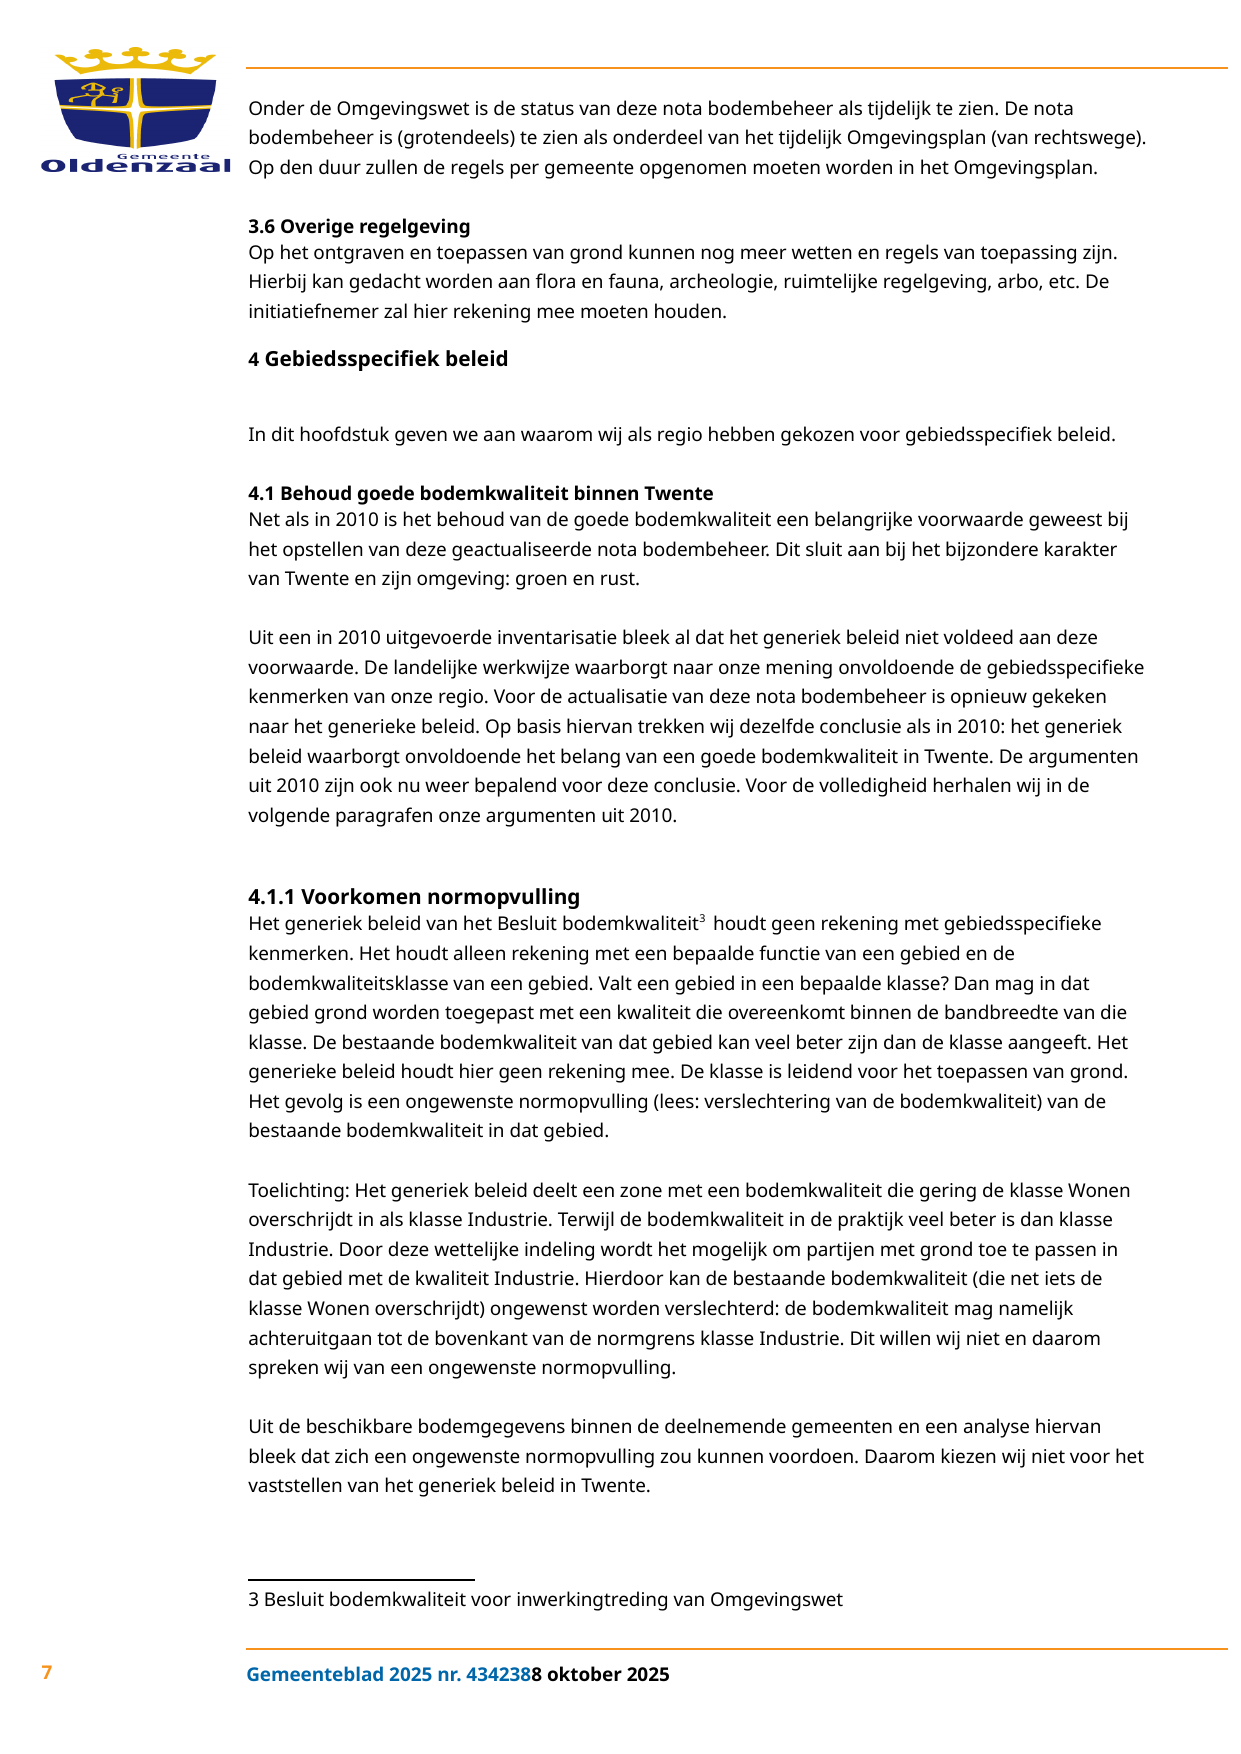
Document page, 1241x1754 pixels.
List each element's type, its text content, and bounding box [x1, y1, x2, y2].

text Op het ontgraven en toepassen van grond kunnen nog meer wetten en regels van toepassing zijn. Hierbij kan gedacht worden aan flora en fauna, archeologie, ruimtelijke regelgeving, arbo, etc. De initiatiefnemer zal hier rekening mee moeten houden. [248, 239, 1152, 324]
text 3.6 Overige regelgeving [248, 213, 1152, 239]
text Uit een in 2010 uitgevoerde inventarisatie bleek al dat het generiek beleid niet voldeed aan deze voorwaarde. De landelijke werkwijze waarborgt naar onze mening onvoldoende de gebiedsspecifieke kenmerken van onze regio. Voor de actualisatie van deze nota bodembeheer is opnieuw gekeken naar het generieke beleid. Op basis hiervan trekken wij dezelfde conclusie als in 2010: het generiek beleid waarborgt onvoldoende het belang van een goede bodemkwaliteit in Twente. De argumenten uit 2010 zijn ook nu weer bepalend voor deze conclusie. Voor de volledigheid herhalen wij in de volgende paragrafen onze argumenten uit 2010. [248, 624, 1152, 828]
picture [41, 47, 231, 172]
text 4.1.1 Voorkomen normopvulling [248, 882, 1152, 911]
text Besluit bodemkwaliteit voor inwerkingtreding van Omgevingswet [248, 1586, 1152, 1612]
text In dit hoofdstuk geven we aan waarom wij als regio hebben gekozen voor gebiedsspecifiek beleid. [248, 421, 1152, 447]
text Uit de beschikbare bodemgegevens binnen de deelnemende gemeenten en een analyse hiervan bleek dat zich een ongewenste normopvulling zou kunnen voordoen. Daarom kiezen wij niet voor het vaststellen van het generiek beleid in Twente. [248, 1413, 1152, 1498]
text Onder de Omgevingswet is de status van deze nota bodembeheer als tijdelijk te zien. De nota bodembeheer is (grotendeels) te zien als onderdeel van het tijdelijk Omgevingsplan (van rechtswege). Op den duur zullen de regels per gemeente opgenomen moeten worden in het Omgevingsplan. [248, 95, 1152, 180]
text Net als in 2010 is het behoud van de goede bodemkwaliteit een belangrijke voorwaarde geweest bij het opstellen van deze geactualiseerde nota bodembeheer. Dit sluit aan bij het bijzondere karakter van Twente en zijn omgeving: groen en rust. [248, 506, 1152, 591]
text Het generiek beleid van het Besluit bodemkwaliteit houdt geen rekening met gebiedsspecifieke kenmerken. Het houdt alleen rekening met een bepaalde functie van een gebied en de bodemkwaliteitsklasse van een gebied. Valt een gebied in een bepaalde klasse? Dan mag in dat gebied grond worden toegepast met een kwaliteit die overeenkomt binnen de bandbreedte van die klasse. De bestaande bodemkwaliteit van dat gebied kan veel beter zijn dan de klasse aangeeft. Het generieke beleid houdt hier geen rekening mee. De klasse is leidend voor het toepassen van grond. Het gevolg is een ongewenste normopvulling (lees: verslechtering van de bodemkwaliteit) van de bestaande bodemkwaliteit in dat gebied. [248, 911, 1152, 1143]
text 4.1 Behoud goede bodemkwaliteit binnen Twente [248, 481, 1152, 506]
text Toelichting: Het generiek beleid deelt een zone met een bodemkwaliteit die gering de klasse Wonen overschrijdt in als klasse Industrie. Terwijl de bodemkwaliteit in de praktijk veel beter is dan klasse Industrie. Door deze wettelijke indeling wordt het mogelijk om partijen met grond toe te passen in dat gebied met de kwaliteit Industrie. Hierdoor kan de bestaande bodemkwaliteit (die net iets de klasse Wonen overschrijdt) ongewenst worden verslechterd: de bodemkwaliteit mag namelijk achteruitgaan tot de bovenkant van de normgrens klasse Industrie. Dit willen wij niet en daarom spreken wij van een ongewenste normopvulling. [248, 1177, 1152, 1380]
text 4 Gebiedsspecifiek beleid [248, 344, 1152, 372]
